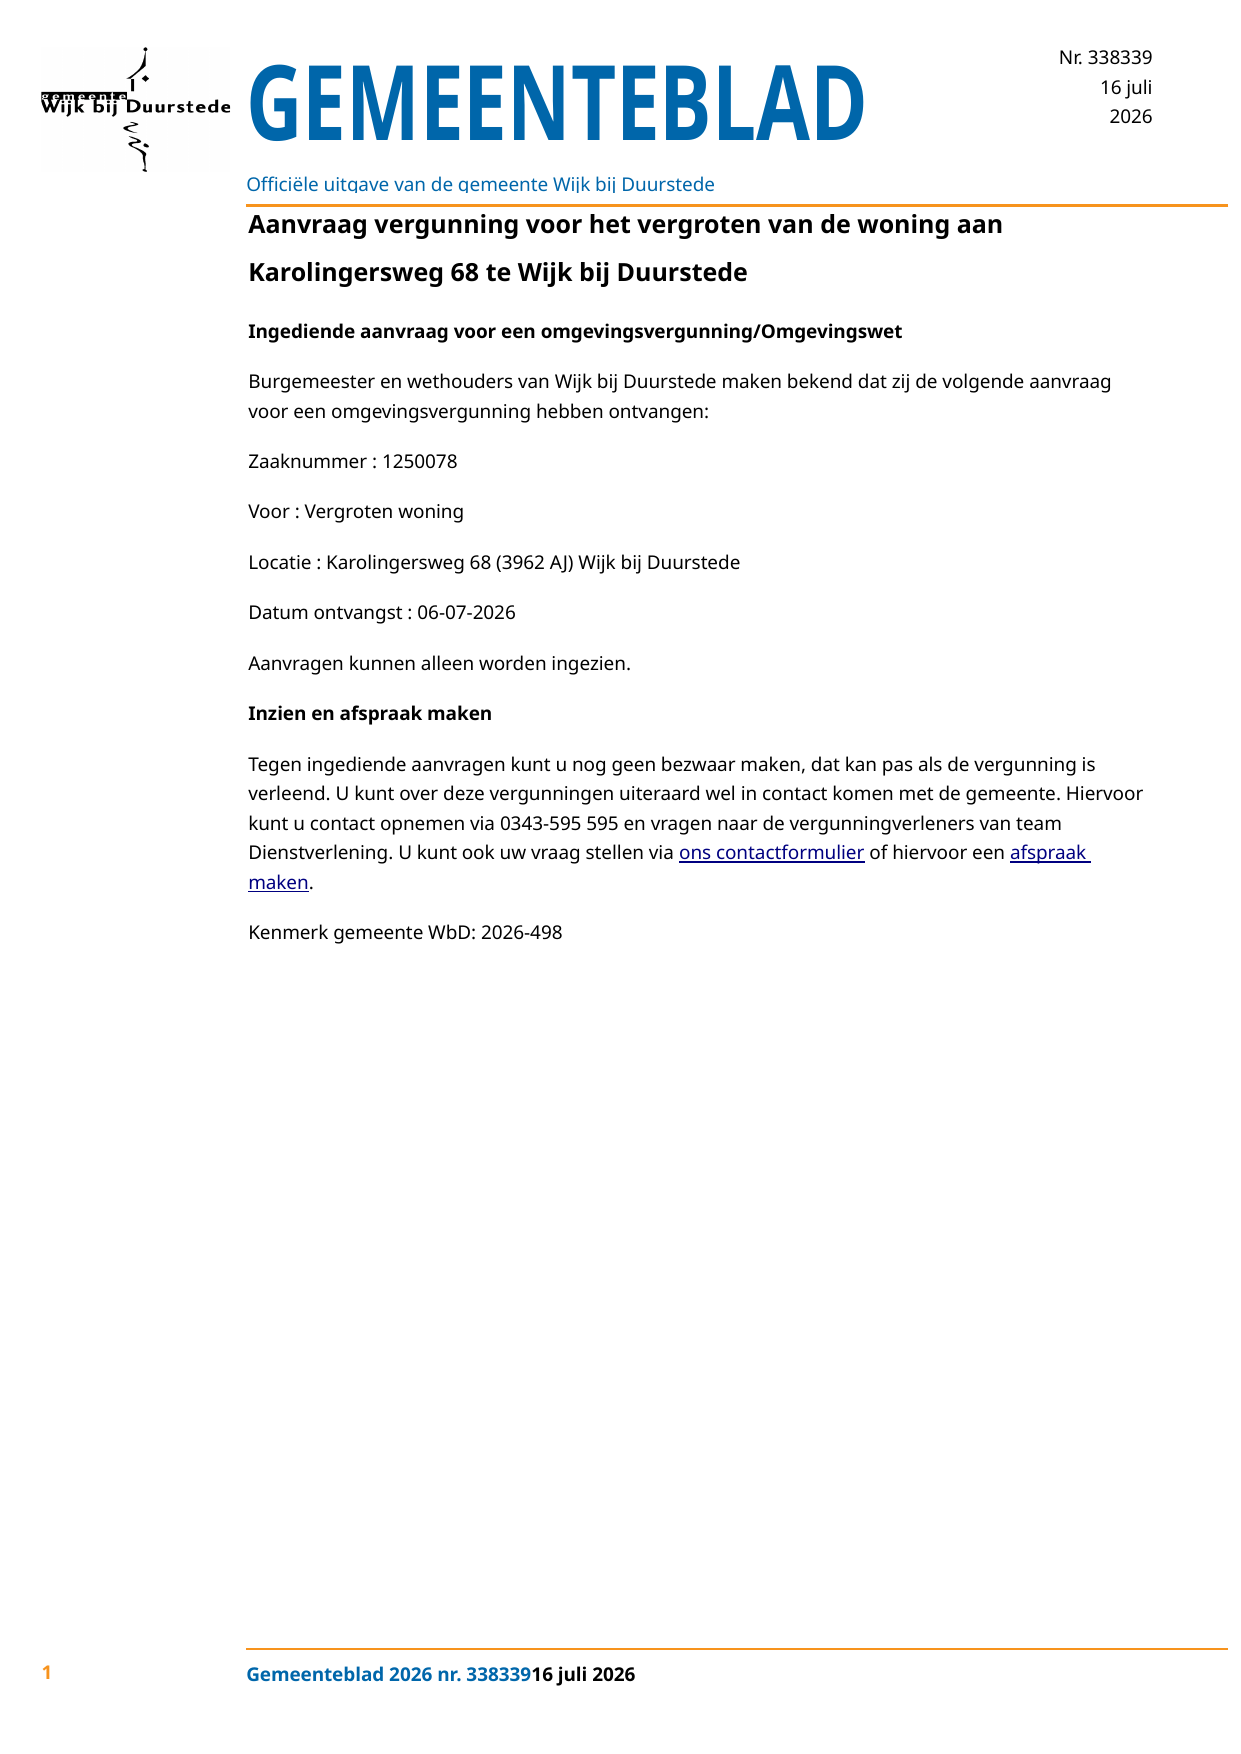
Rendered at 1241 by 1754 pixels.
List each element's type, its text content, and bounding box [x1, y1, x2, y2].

text Aanvraag vergunning voor het vergroten van de woning aan Karolingersweg 68 te Wijk bij Duurstede [248, 207, 1152, 288]
picture [41, 47, 231, 172]
text Burgemeester en wethouders van Wijk bij Duurstede maken bekend dat zij de volgende aanvraag voor een omgevingsvergunning hebben ontvangen: [248, 368, 1152, 424]
text Ingediende aanvraag voor een omgevingsvergunning/Omgevingswet [248, 318, 1152, 344]
text Inzien en afspraak maken [248, 700, 1152, 726]
text Kenmerk gemeente WbD: 2026-498 [248, 919, 1152, 945]
text Zaaknummer : 1250078 [248, 448, 1152, 474]
text Datum ontvangst : 06-07-2026 [248, 599, 1152, 625]
text Aanvragen kunnen alleen worden ingezien. [248, 650, 1152, 676]
text Tegen ingediende aanvragen kunt u nog geen bezwaar maken, dat kan pas als de vergunning is verleend. U kunt over deze vergunningen uiteraard wel in contact komen met de gemeente. Hiervoor kunt u contact opnemen via 0343-595 595 en vragen naar de vergunningverleners van team Dienstverlening. U kunt ook uw vraag stellen via ons contactformulier of hiervoor een afspraak maken. [248, 751, 1152, 895]
text Voor : Vergroten woning [248, 499, 1152, 524]
text Locatie : Karolingersweg 68 (3962 AJ) Wijk bij Duurstede [248, 549, 1152, 575]
